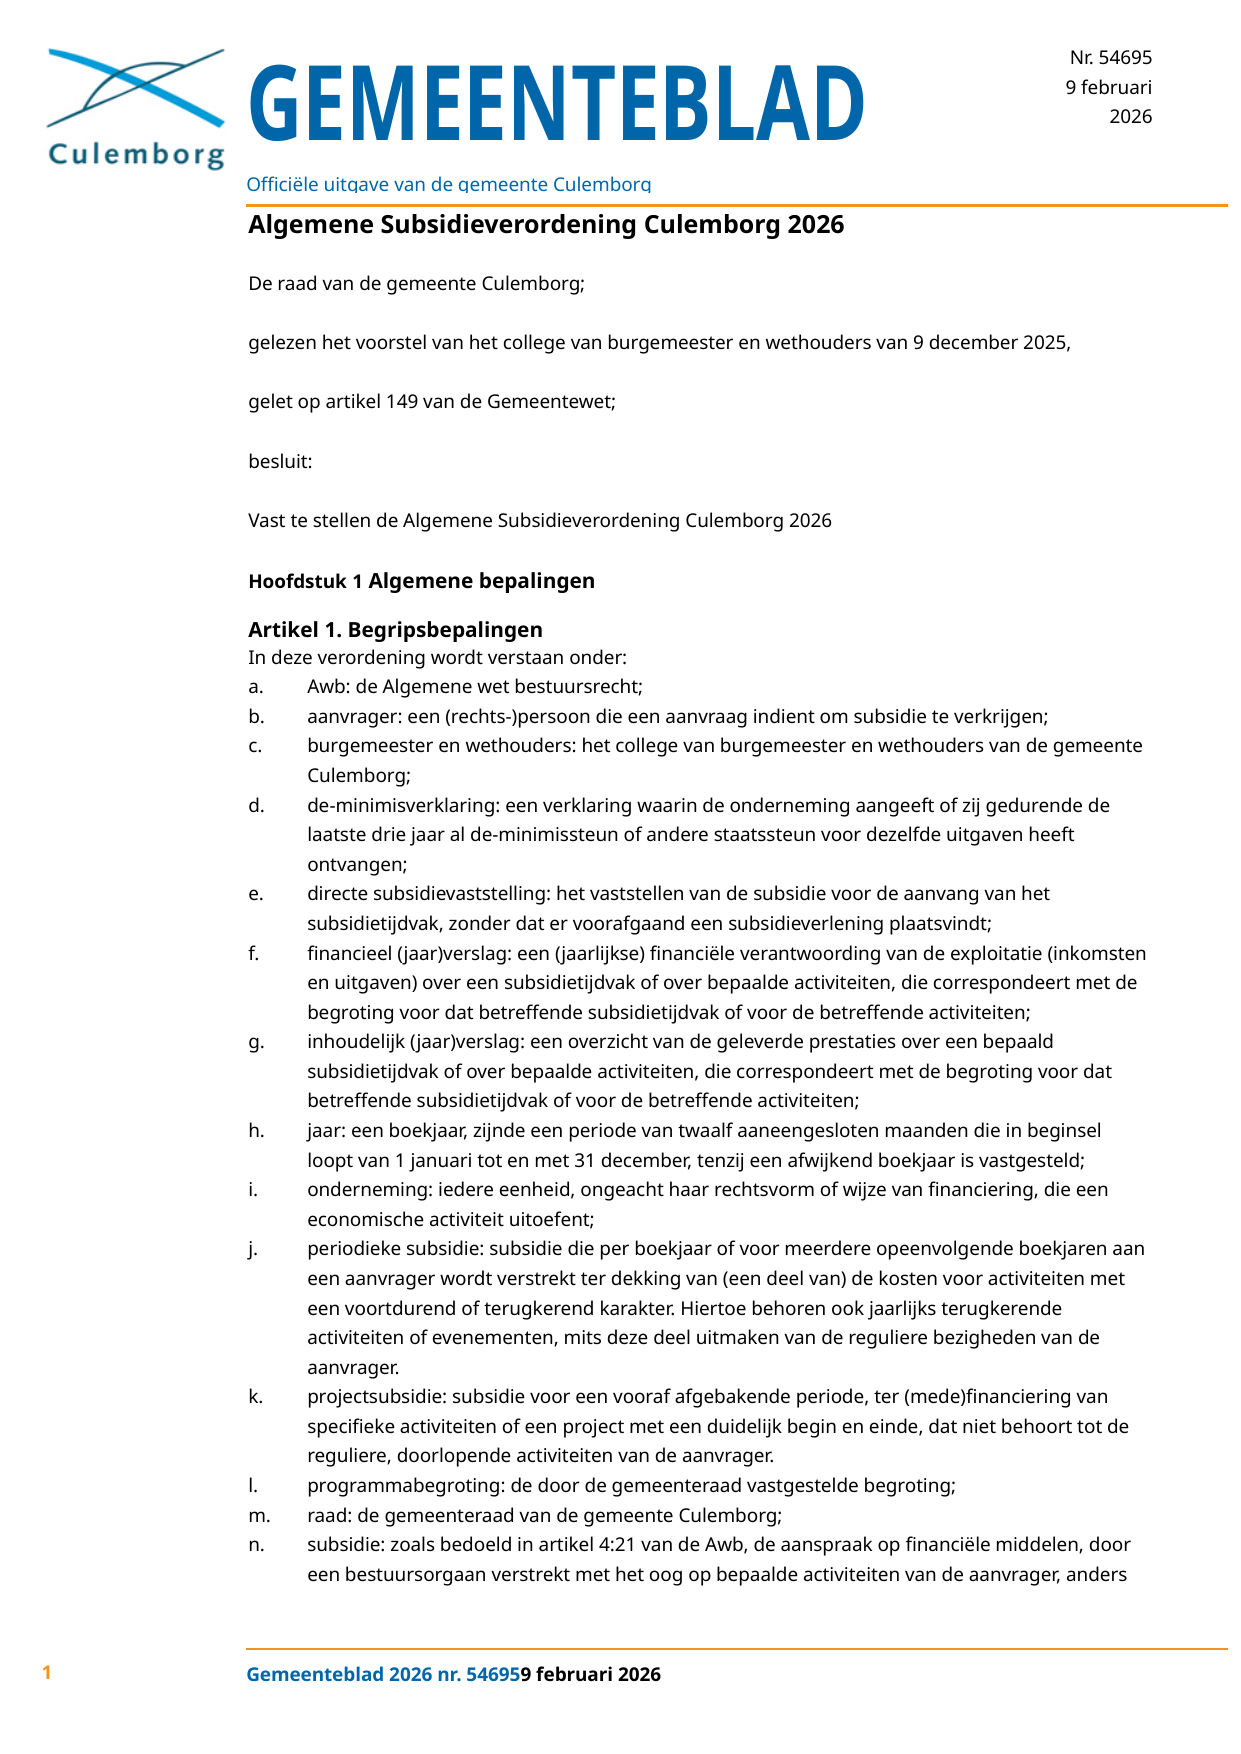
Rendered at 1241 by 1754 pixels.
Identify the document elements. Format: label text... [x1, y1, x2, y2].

list inhoudelijk (jaar)verslag: een overzicht van de geleverde prestaties over een bepaald subsidietijdvak of over bepaalde activiteiten, die correspondeert met de begroting voor dat betreffende subsidietijdvak of voor de betreffende activiteiten; [248, 1028, 1152, 1113]
list directe subsidievaststelling: het vaststellen van de subsidie voor de aanvang van het subsidietijdvak, zonder dat er voorafgaand een subsidieverlening plaatsvindt; [248, 881, 1152, 936]
text Vast te stellen de Algemene Subsidieverordening Culemborg 2026 [248, 507, 1152, 533]
list onderneming: iedere eenheid, ongeacht haar rechtsvorm of wijze van financiering, die een economische activiteit uitoefent; [248, 1176, 1152, 1232]
list jaar: een boekjaar, zijnde een periode van twaalf aaneengesloten maanden die in beginsel loopt van 1 januari tot en met 31 december, tenzij een afwijkend boekjaar is vastgesteld; [248, 1117, 1152, 1172]
list financieel (jaar)verslag: een (jaarlijkse) financiële verantwoording van de exploitatie (inkomsten en uitgaven) over een subsidietijdvak of over bepaalde activiteiten, die correspondeert met de begroting voor dat betreffende subsidietijdvak of voor de betreffende activiteiten; [248, 940, 1152, 1024]
list subsidie: zoals bedoeld in artikel 4:21 van de Awb, de aanspraak op financiële middelen, door een bestuursorgaan verstrekt met het oog op bepaalde activiteiten van de aanvrager, anders [248, 1531, 1152, 1587]
list periodieke subsidie: subsidie die per boekjaar of voor meerdere opeenvolgende boekjaren aan een aanvrager wordt verstrekt ter dekking van (een deel van) de kosten voor activiteiten met een voortdurend of terugkerend karakter. Hiertoe behoren ook jaarlijks terugkerende activiteiten of evenementen, mits deze deel uitmaken van de reguliere bezigheden van de aanvrager. [248, 1236, 1152, 1379]
text Hoofdstuk 1 Algemene bepalingen [248, 566, 1152, 594]
text besluit: [248, 448, 1152, 473]
text De raad van de gemeente Culemborg; [248, 270, 1152, 296]
list raad: de gemeenteraad van de gemeente Culemborg; [248, 1502, 1152, 1527]
text In deze verordening wordt verstaan onder: [248, 644, 1152, 669]
list burgemeester en wethouders: het college van burgemeester en wethouders van de gemeente Culemborg; [248, 733, 1152, 788]
list aanvrager: een (rechts-)persoon die een aanvraag indient om subsidie te verkrijgen; [248, 703, 1152, 729]
text gelet op artikel 149 van de Gemeentewet; [248, 389, 1152, 414]
list projectsubsidie: subsidie voor een vooraf afgebakende periode, ter (mede)financiering van specifieke activiteiten of een project met een duidelijk begin en einde, dat niet behoort tot de reguliere, doorlopende activiteiten van de aanvrager. [248, 1383, 1152, 1468]
list de-minimisverklaring: een verklaring waarin de onderneming aangeeft of zij gedurende de laatste drie jaar al de-minimissteun of andere staatssteun voor dezelfde uitgaven heeft ontvangen; [248, 792, 1152, 877]
list programmabegroting: de door de gemeenteraad vastgestelde begroting; [248, 1472, 1152, 1498]
list Awb: de Algemene wet bestuursrecht; [248, 673, 1152, 699]
picture [41, 47, 231, 172]
text Artikel 1. Begripsbepalingen [248, 615, 1152, 644]
text Algemene Subsidieverordening Culemborg 2026 [248, 207, 1152, 241]
text gelezen het voorstel van het college van burgemeester en wethouders van 9 december 2025, [248, 329, 1152, 355]
